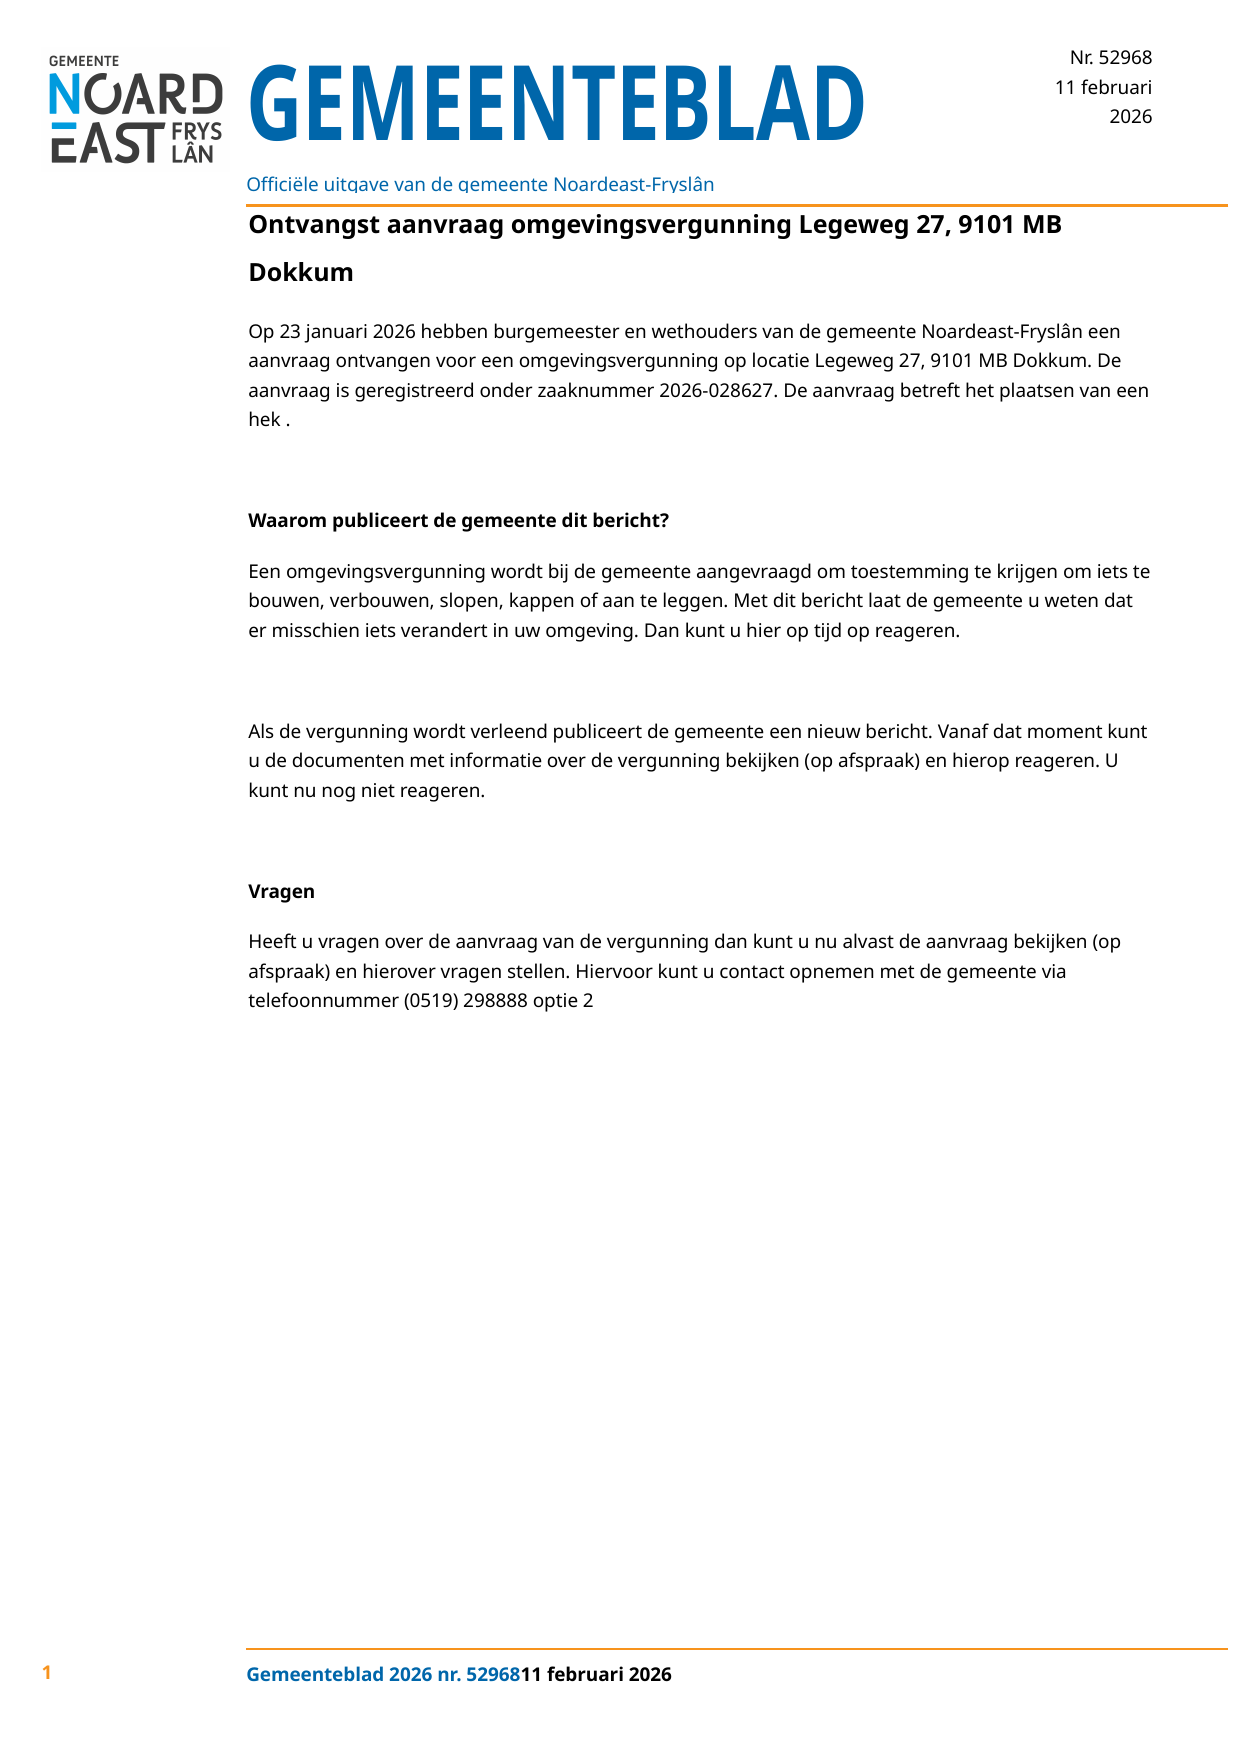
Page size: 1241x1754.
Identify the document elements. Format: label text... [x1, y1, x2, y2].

text Ontvangst aanvraag omgevingsvergunning Legeweg 27, 9101 MB Dokkum [248, 207, 1152, 288]
text Een omgevingsvergunning wordt bij de gemeente aangevraagd om toestemming te krijgen om iets te bouwen, verbouwen, slopen, kappen of aan te leggen. Met dit bericht laat de gemeente u weten dat er misschien iets verandert in uw omgeving. Dan kunt u hier op tijd op reageren. [248, 558, 1152, 643]
picture [41, 47, 231, 172]
text Als de vergunning wordt verleend publiceert de gemeente een nieuw bericht. Vanaf dat moment kunt u de documenten met informatie over de vergunning bekijken (op afspraak) en hierop reageren. U kunt nu nog niet reageren. [248, 718, 1152, 803]
text Heeft u vragen over de aanvraag van de vergunning dan kunt u nu alvast de aanvraag bekijken (op afspraak) en hierover vragen stellen. Hiervoor kunt u contact opnemen met de gemeente via telefoonnummer (0519) 298888 optie 2 [248, 928, 1152, 1013]
text Waarom publiceert de gemeente dit bericht? [248, 507, 1152, 533]
text Vragen [248, 878, 1152, 904]
text Op 23 januari 2026 hebben burgemeester en wethouders van de gemeente Noardeast-Fryslân een aanvraag ontvangen voor een omgevingsvergunning op locatie Legeweg 27, 9101 MB Dokkum. De aanvraag is geregistreerd onder zaaknummer 2026-028627. De aanvraag betreft het plaatsen van een hek . [248, 318, 1152, 432]
